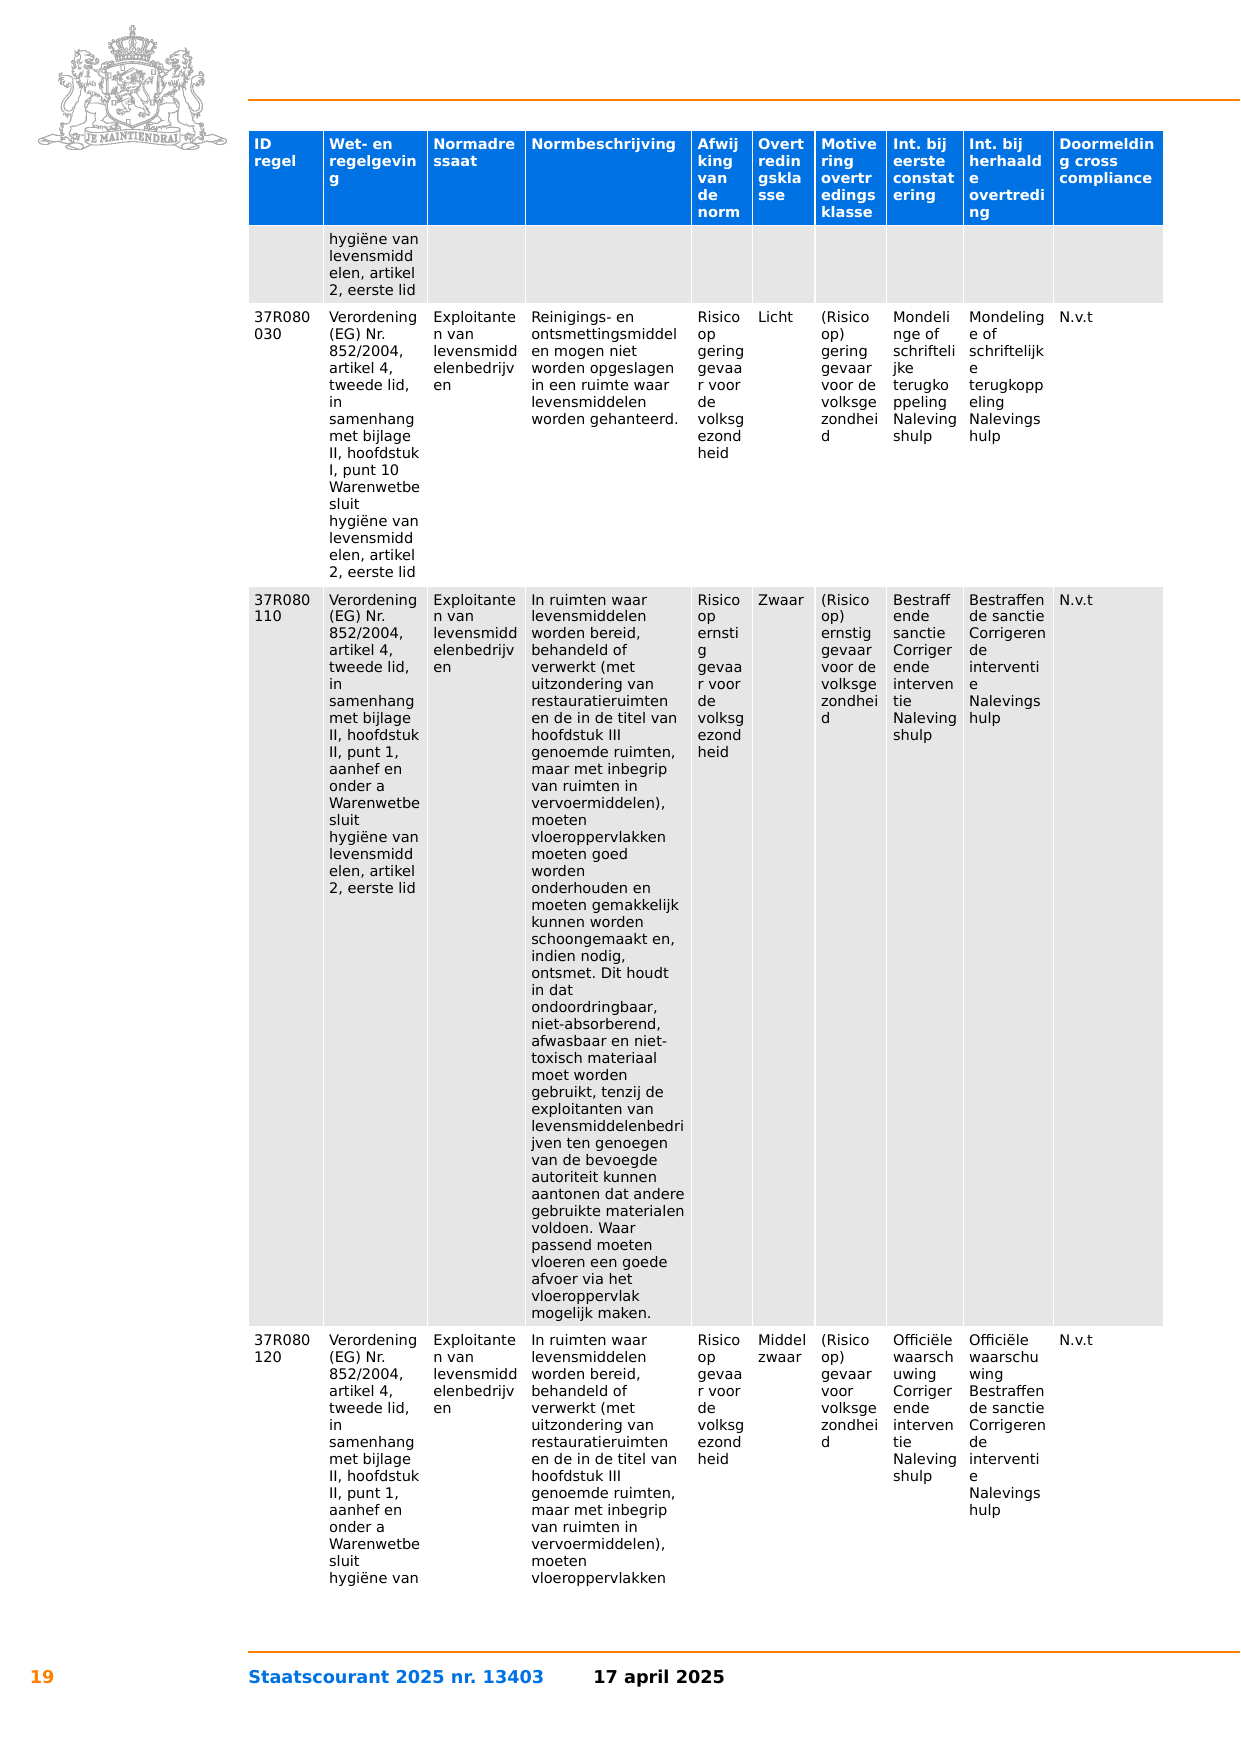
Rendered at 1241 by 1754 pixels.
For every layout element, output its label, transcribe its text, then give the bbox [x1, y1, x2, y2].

table_cell Exploitanten van levensmiddelenbedrijven [428, 1327, 525, 1591]
table_cell (Risico op) ernstig gevaar voor de volksgezondheid [816, 587, 886, 1326]
table_header Afwijking van de norm [692, 131, 752, 225]
table_cell [249, 226, 323, 303]
table_cell [816, 226, 886, 303]
table_header Wet- en regelgeving [324, 131, 427, 225]
table_cell Middelzwaar [753, 1327, 814, 1591]
table_cell Mondelinge of schriftelijke terugkoppeling Nalevingshulp [887, 305, 963, 586]
table_cell In ruimten waar levensmiddelen worden bereid, behandeld of verwerkt (met uitzondering van restauratieruimten en de in de titel van hoofdstuk III genoemde ruimten, maar met inbegrip van ruimten in vervoermiddelen), moeten vloeroppervlakken moeten goed worden onderhouden en moeten gemakkelijk kunnen worden schoongemaakt en, indien nodig, ontsmet. Dit houdt in dat ondoordringbaar, niet-absorberend, afwasbaar en niet-toxisch materiaal moet worden gebruikt, tenzij de exploitanten van levensmiddelenbedrijven ten genoegen van de bevoegde autoriteit kunnen aantonen dat andere gebruikte materialen voldoen. Waar passend moeten vloeren een goede afvoer via het vloeroppervlak mogelijk maken. [526, 587, 691, 1326]
table_cell 37R080120 [249, 1327, 323, 1591]
table_cell Zwaar [753, 587, 814, 1326]
table_header Int. bij herhaalde overtreding [964, 131, 1053, 225]
table_header Int. bij eerste constatering [887, 131, 963, 225]
table_cell Officiële waarschuwing Corrigerende interventie Nalevingshulp [887, 1327, 963, 1591]
table_cell Risico op gering gevaar voor de volksgezondheid [692, 305, 752, 586]
table_cell Exploitanten van levensmiddelenbedrijven [428, 587, 525, 1326]
table_cell Risico op gevaar voor de volksgezondheid [692, 1327, 752, 1591]
table_cell Exploitanten van levensmiddelenbedrijven [428, 305, 525, 586]
table_cell Officiële waarschuwing Bestraffende sanctie Corrigerende interventie Nalevingshulp [964, 1327, 1053, 1591]
table_cell [428, 226, 525, 303]
table_cell [964, 226, 1053, 303]
picture [38, 25, 227, 150]
table_cell Reinigings- en ontsmettingsmiddelen mogen niet worden opgeslagen in een ruimte waar levensmiddelen worden gehanteerd. [526, 305, 691, 586]
table_header Overtredingsklasse [753, 131, 814, 225]
table_cell Risico op ernstig gevaar voor de volksgezondheid [692, 587, 752, 1326]
table_cell N.v.t [1054, 1327, 1163, 1591]
table_cell Mondelinge of schriftelijke terugkoppeling Nalevingshulp [964, 305, 1053, 586]
table_cell hygiëne van levensmiddelen, artikel 2, eerste lid [324, 226, 427, 303]
table_cell Verordening (EG) Nr. 852/2004, artikel 4, tweede lid, in samenhang met bijlage II, hoofdstuk II, punt 1, aanhef en onder a Warenwetbesluit hygiëne van levensmiddelen, artikel 2, eerste lid [324, 587, 427, 1326]
table_cell [887, 226, 963, 303]
table_cell N.v.t [1054, 587, 1163, 1326]
table_cell Verordening (EG) Nr. 852/2004, artikel 4, tweede lid, in samenhang met bijlage II, hoofdstuk I, punt 10 Warenwetbesluit hygiëne van levensmiddelen, artikel 2, eerste lid [324, 305, 427, 586]
table_header Doormelding cross compliance [1054, 131, 1163, 225]
table_cell Licht [753, 305, 814, 586]
table_cell [526, 226, 691, 303]
table_cell [1054, 226, 1163, 303]
table_cell N.v.t [1054, 305, 1163, 586]
table_header Normbeschrijving [526, 131, 691, 225]
table_cell Bestraffende sanctie Corrigerende interventie Nalevingshulp [887, 587, 963, 1326]
table_header ID regel [249, 131, 323, 225]
table_header Normadressaat [428, 131, 525, 225]
table_cell 37R080030 [249, 305, 323, 586]
table_cell Verordening (EG) Nr. 852/2004, artikel 4, tweede lid, in samenhang met bijlage II, hoofdstuk II, punt 1, aanhef en onder a Warenwetbesluit hygiëne van [324, 1327, 427, 1591]
table_cell In ruimten waar levensmiddelen worden bereid, behandeld of verwerkt (met uitzondering van restauratieruimten en de in de titel van hoofdstuk III genoemde ruimten, maar met inbegrip van ruimten in vervoermiddelen), moeten vloeroppervlakken [526, 1327, 691, 1591]
table_header Motivering overtredingsklasse [816, 131, 886, 225]
table_cell [753, 226, 814, 303]
table_cell (Risico op) gering gevaar voor de volksgezondheid [816, 305, 886, 586]
table_cell (Risico op) gevaar voor volksgezondheid [816, 1327, 886, 1591]
table_cell [692, 226, 752, 303]
table_cell Bestraffende sanctie Corrigerende interventie Nalevingshulp [964, 587, 1053, 1326]
table_cell 37R080110 [249, 587, 323, 1326]
